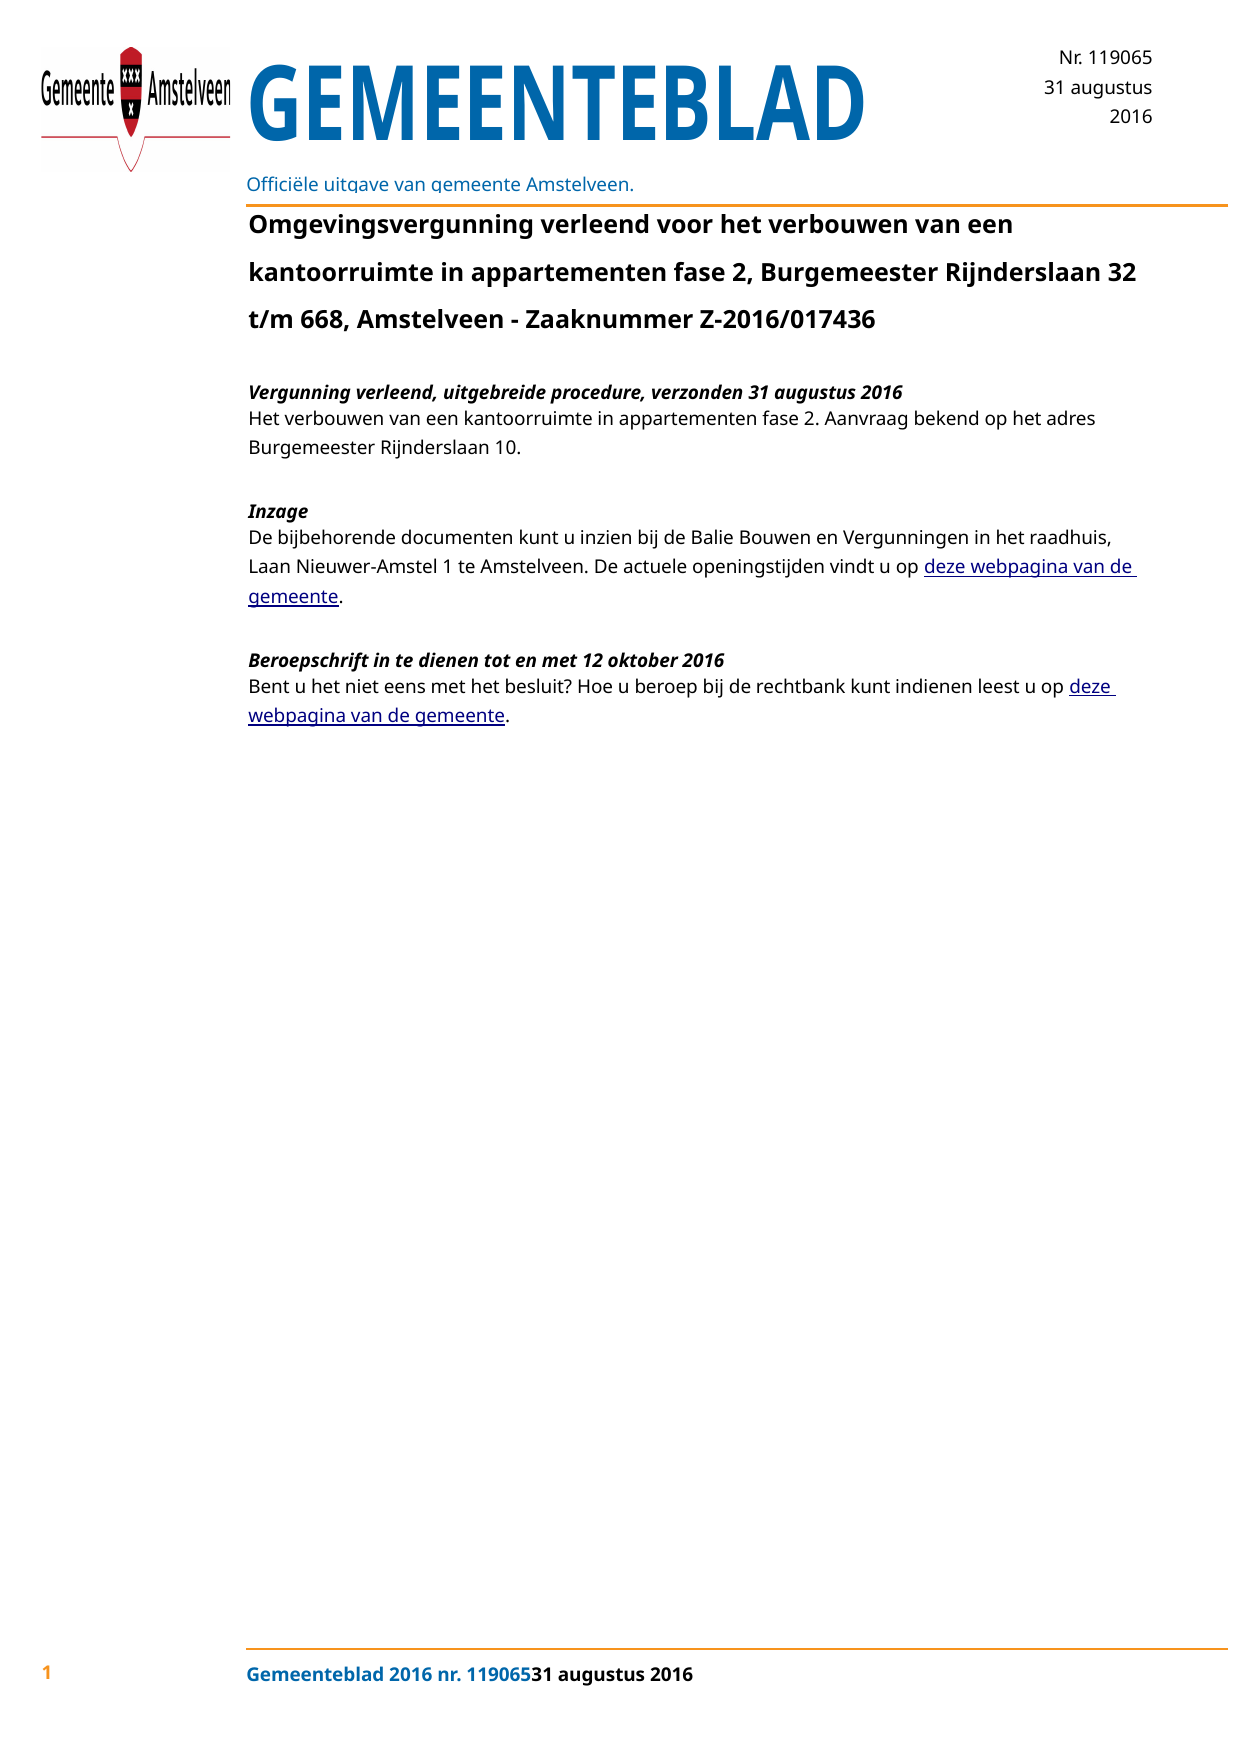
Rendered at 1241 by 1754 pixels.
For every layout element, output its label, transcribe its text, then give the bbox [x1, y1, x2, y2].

text De bijbehorende documenten kunt u inzien bij de Balie Bouwen en Vergunningen in het raadhuis, Laan Nieuwer-Amstel 1 te Amstelveen. De actuele openingstijden vindt u op deze webpagina van de gemeente. [248, 524, 1152, 609]
text Inzage [248, 498, 1152, 524]
text Het verbouwen van een kantoorruimte in appartementen fase 2. Aanvraag bekend op het adres Burgemeester Rijnderslaan 10. [248, 405, 1152, 460]
picture [41, 47, 231, 172]
text Beroepschrift in te dienen tot en met 12 oktober 2016 [248, 647, 1152, 673]
text Omgevingsvergunning verleend voor het verbouwen van een kantoorruimte in appartementen fase 2, Burgemeester Rijnderslaan 32 t/m 668, Amstelveen - Zaaknummer Z-2016/017436 [248, 207, 1152, 336]
text Bent u het niet eens met het besluit? Hoe u beroep bij de rechtbank kunt indienen leest u op deze webpagina van de gemeente. [248, 673, 1152, 728]
text Vergunning verleend, uitgebreide procedure, verzonden 31 augustus 2016 [248, 379, 1152, 405]
